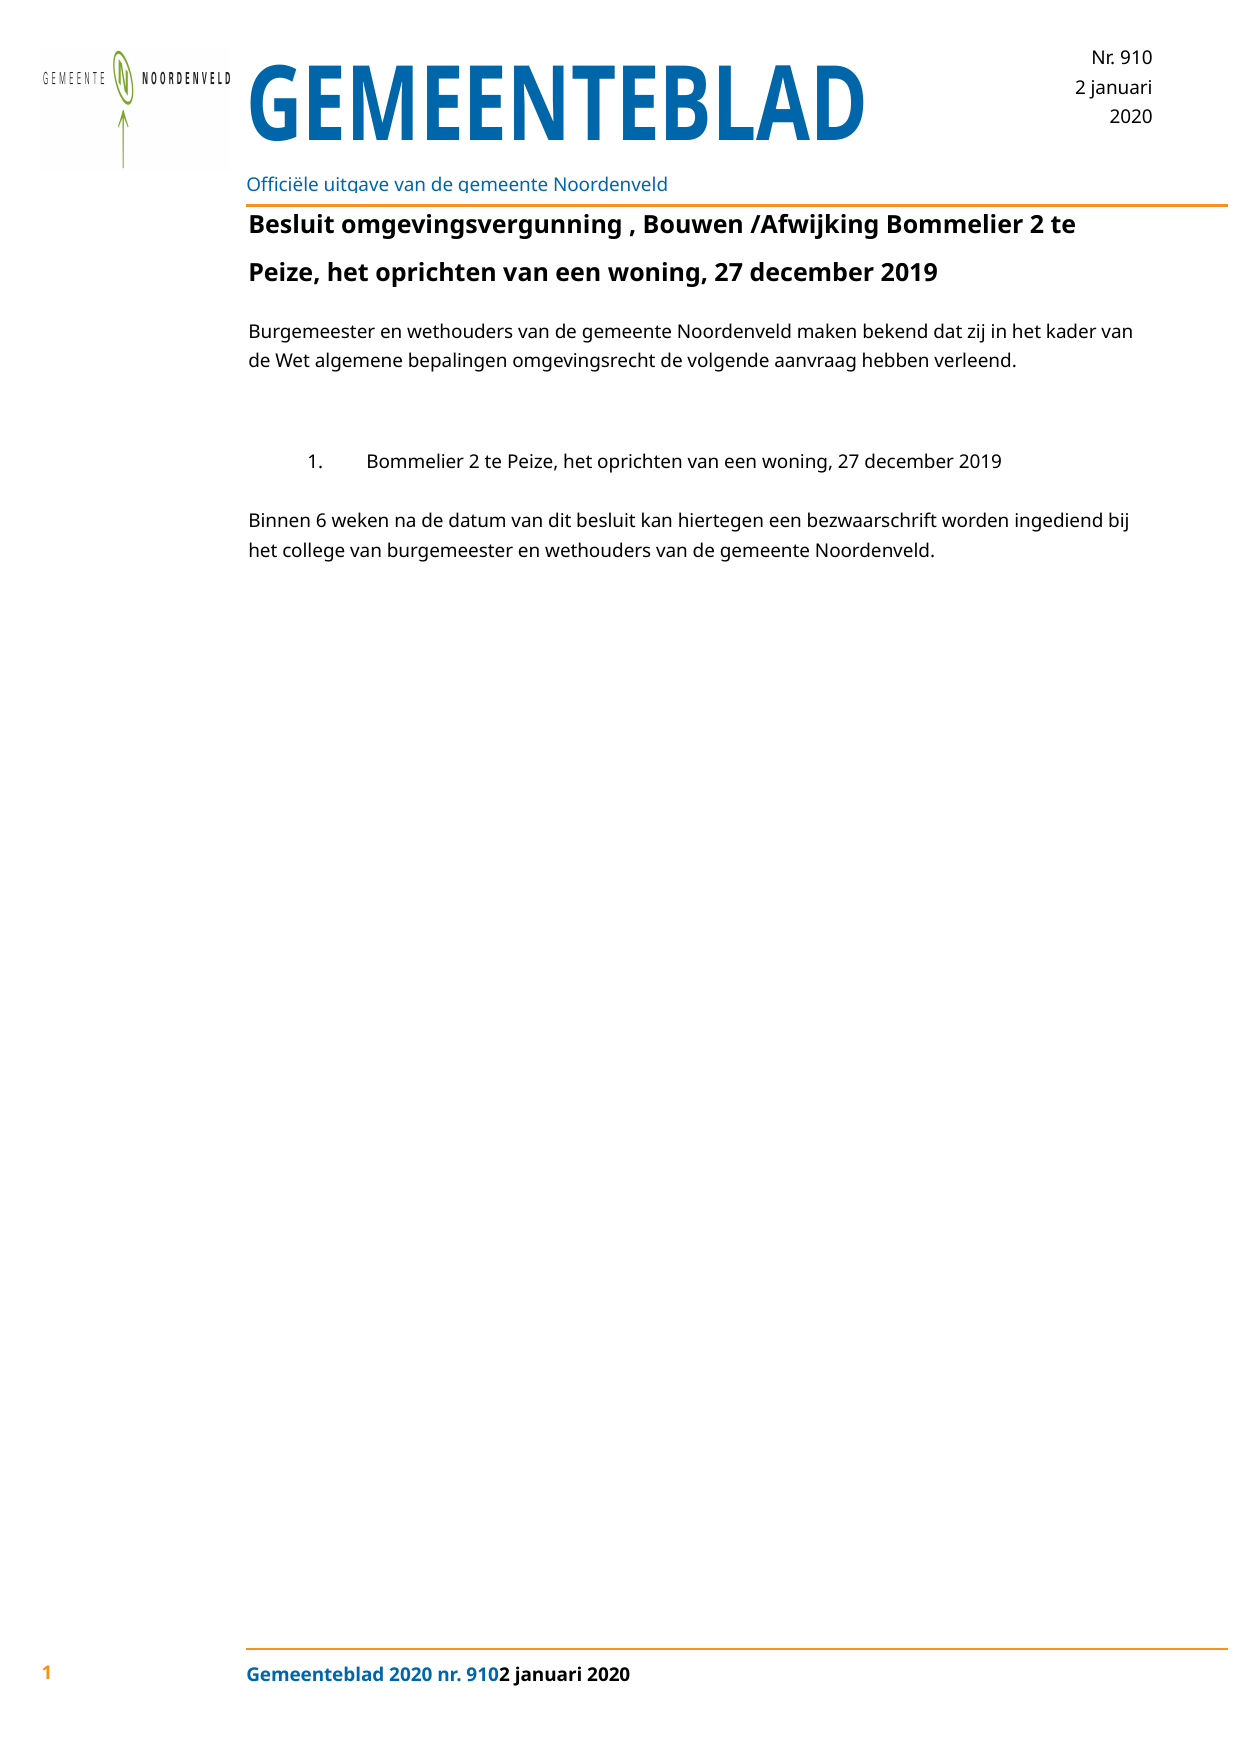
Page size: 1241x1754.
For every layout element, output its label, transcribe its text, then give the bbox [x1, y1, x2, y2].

text Binnen 6 weken na de datum van dit besluit kan hiertegen een bezwaarschrift worden ingediend bij het college van burgemeester en wethouders van de gemeente Noordenveld. [248, 507, 1152, 563]
text Besluit omgevingsvergunning , Bouwen /Afwijking Bommelier 2 te Peize, het oprichten van een woning, 27 december 2019 [248, 207, 1152, 288]
list Bommelier 2 te Peize, het oprichten van een woning, 27 december 2019 [307, 448, 1152, 474]
picture [41, 47, 231, 172]
text Burgemeester en wethouders van de gemeente Noordenveld maken bekend dat zij in het kader van de Wet algemene bepalingen omgevingsrecht de volgende aanvraag hebben verleend. [248, 318, 1152, 373]
